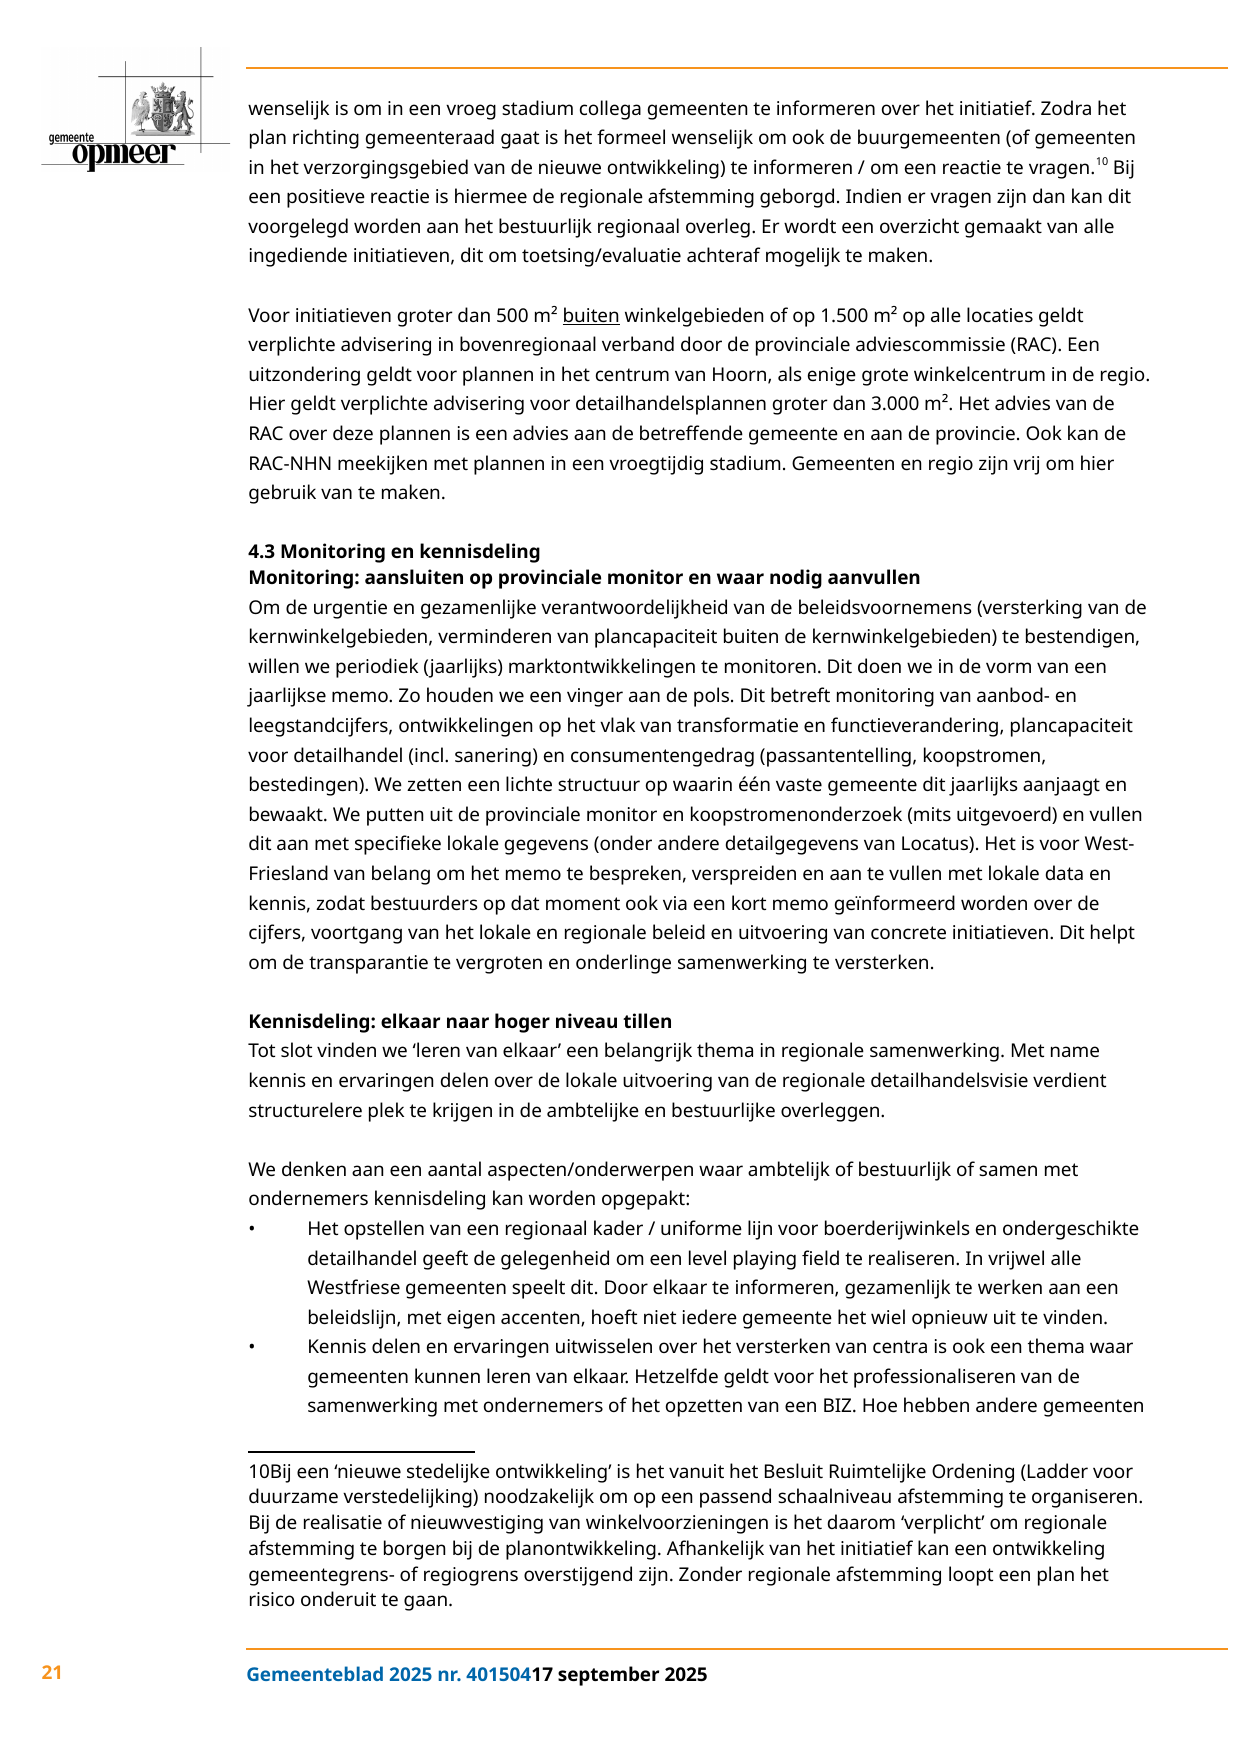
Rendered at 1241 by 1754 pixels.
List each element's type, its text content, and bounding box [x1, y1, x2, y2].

text Bij een ‘nieuwe stedelijke ontwikkeling’ is het vanuit het Besluit Ruimtelijke Ordening (Ladder voor duurzame verstedelijking) noodzakelijk om op een passend schaalniveau afstemming te organiseren. Bij de realisatie of nieuwvestiging van winkelvoorzieningen is het daarom ‘verplicht’ om regionale afstemming te borgen bij de planontwikkeling. Afhankelijk van het initiatief kan een ontwikkeling gemeentegrens- of regiogrens overstijgend zijn. Zonder regionale afstemming loopt een plan het risico onderuit te gaan. [248, 1458, 1152, 1612]
text Voor initiatieven groter dan 500 m² buiten winkelgebieden of op 1.500 m² op alle locaties geldt verplichte advisering in bovenregionaal verband door de provinciale adviescommissie (RAC). Een uitzondering geldt voor plannen in het centrum van Hoorn, als enige grote winkelcentrum in de regio. Hier geldt verplichte advisering voor detailhandelsplannen groter dan 3.000 m². Het advies van de RAC over deze plannen is een advies aan de betreffende gemeente en aan de provincie. Ook kan de RAC-NHN meekijken met plannen in een vroegtijdig stadium. Gemeenten en regio zijn vrij om hier gebruik van te maken. [248, 302, 1152, 505]
list Kennis delen en ervaringen uitwisselen over het versterken van centra is ook een thema waar gemeenten kunnen leren van elkaar. Hetzelfde geldt voor het professionaliseren van de samenwerking met ondernemers of het opzetten van een BIZ. Hoe hebben andere gemeenten [248, 1333, 1152, 1418]
text Om de urgentie en gezamenlijke verantwoordelijkheid van de beleidsvoornemens (versterking van de kernwinkelgebieden, verminderen van plancapaciteit buiten de kernwinkelgebieden) te bestendigen, willen we periodiek (jaarlijks) marktontwikkelingen te monitoren. Dit doen we in de vorm van een jaarlijkse memo. Zo houden we een vinger aan de pols. Dit betreft monitoring van aanbod- en leegstandcijfers, ontwikkelingen op het vlak van transformatie en functieverandering, plancapaciteit voor detailhandel (incl. sanering) en consumentengedrag (passantentelling, koopstromen, bestedingen). We zetten een lichte structuur op waarin één vaste gemeente dit jaarlijks aanjaagt en bewaakt. We putten uit de provinciale monitor en koopstromenonderzoek (mits uitgevoerd) en vullen dit aan met specifieke lokale gegevens (onder andere detailgegevens van Locatus). Het is voor West-Friesland van belang om het memo te bespreken, verspreiden en aan te vullen met lokale data en kennis, zodat bestuurders op dat moment ook via een kort memo geïnformeerd worden over de cijfers, voortgang van het lokale en regionale beleid en uitvoering van concrete initiatieven. Dit helpt om de transparantie te vergroten en onderlinge samenwerking te versterken. [248, 594, 1152, 974]
picture [41, 47, 231, 172]
text wenselijk is om in een vroeg stadium collega gemeenten te informeren over het initiatief. Zodra het plan richting gemeenteraad gaat is het formeel wenselijk om ook de buurgemeenten (of gemeenten in het verzorgingsgebied van de nieuwe ontwikkeling) te informeren / om een reactie te vragen. Bij een positieve reactie is hiermee de regionale afstemming geborgd. Indien er vragen zijn dan kan dit voorgelegd worden aan het bestuurlijk regionaal overleg. Er wordt een overzicht gemaakt van alle ingediende initiatieven, dit om toetsing/evaluatie achteraf mogelijk te maken. [248, 95, 1152, 268]
list Het opstellen van een regionaal kader / uniforme lijn voor boerderijwinkels en ondergeschikte detailhandel geeft de gelegenheid om een level playing field te realiseren. In vrijwel alle Westfriese gemeenten speelt dit. Door elkaar te informeren, gezamenlijk te werken aan een beleidslijn, met eigen accenten, hoeft niet iedere gemeente het wiel opnieuw uit te vinden. [248, 1215, 1152, 1329]
text We denken aan een aantal aspecten/onderwerpen waar ambtelijk of bestuurlijk of samen met ondernemers kennisdeling kan worden opgepakt: [248, 1156, 1152, 1211]
text Monitoring: aansluiten op provinciale monitor en waar nodig aanvullen [248, 564, 1152, 590]
text 4.3 Monitoring en kennisdeling [248, 538, 1152, 564]
text Tot slot vinden we ‘leren van elkaar’ een belangrijk thema in regionale samenwerking. Met name kennis en ervaringen delen over de lokale uitvoering van de regionale detailhandelsvisie verdient structurelere plek te krijgen in de ambtelijke en bestuurlijke overleggen. [248, 1038, 1152, 1122]
text Kennisdeling: elkaar naar hoger niveau tillen [248, 1008, 1152, 1034]
